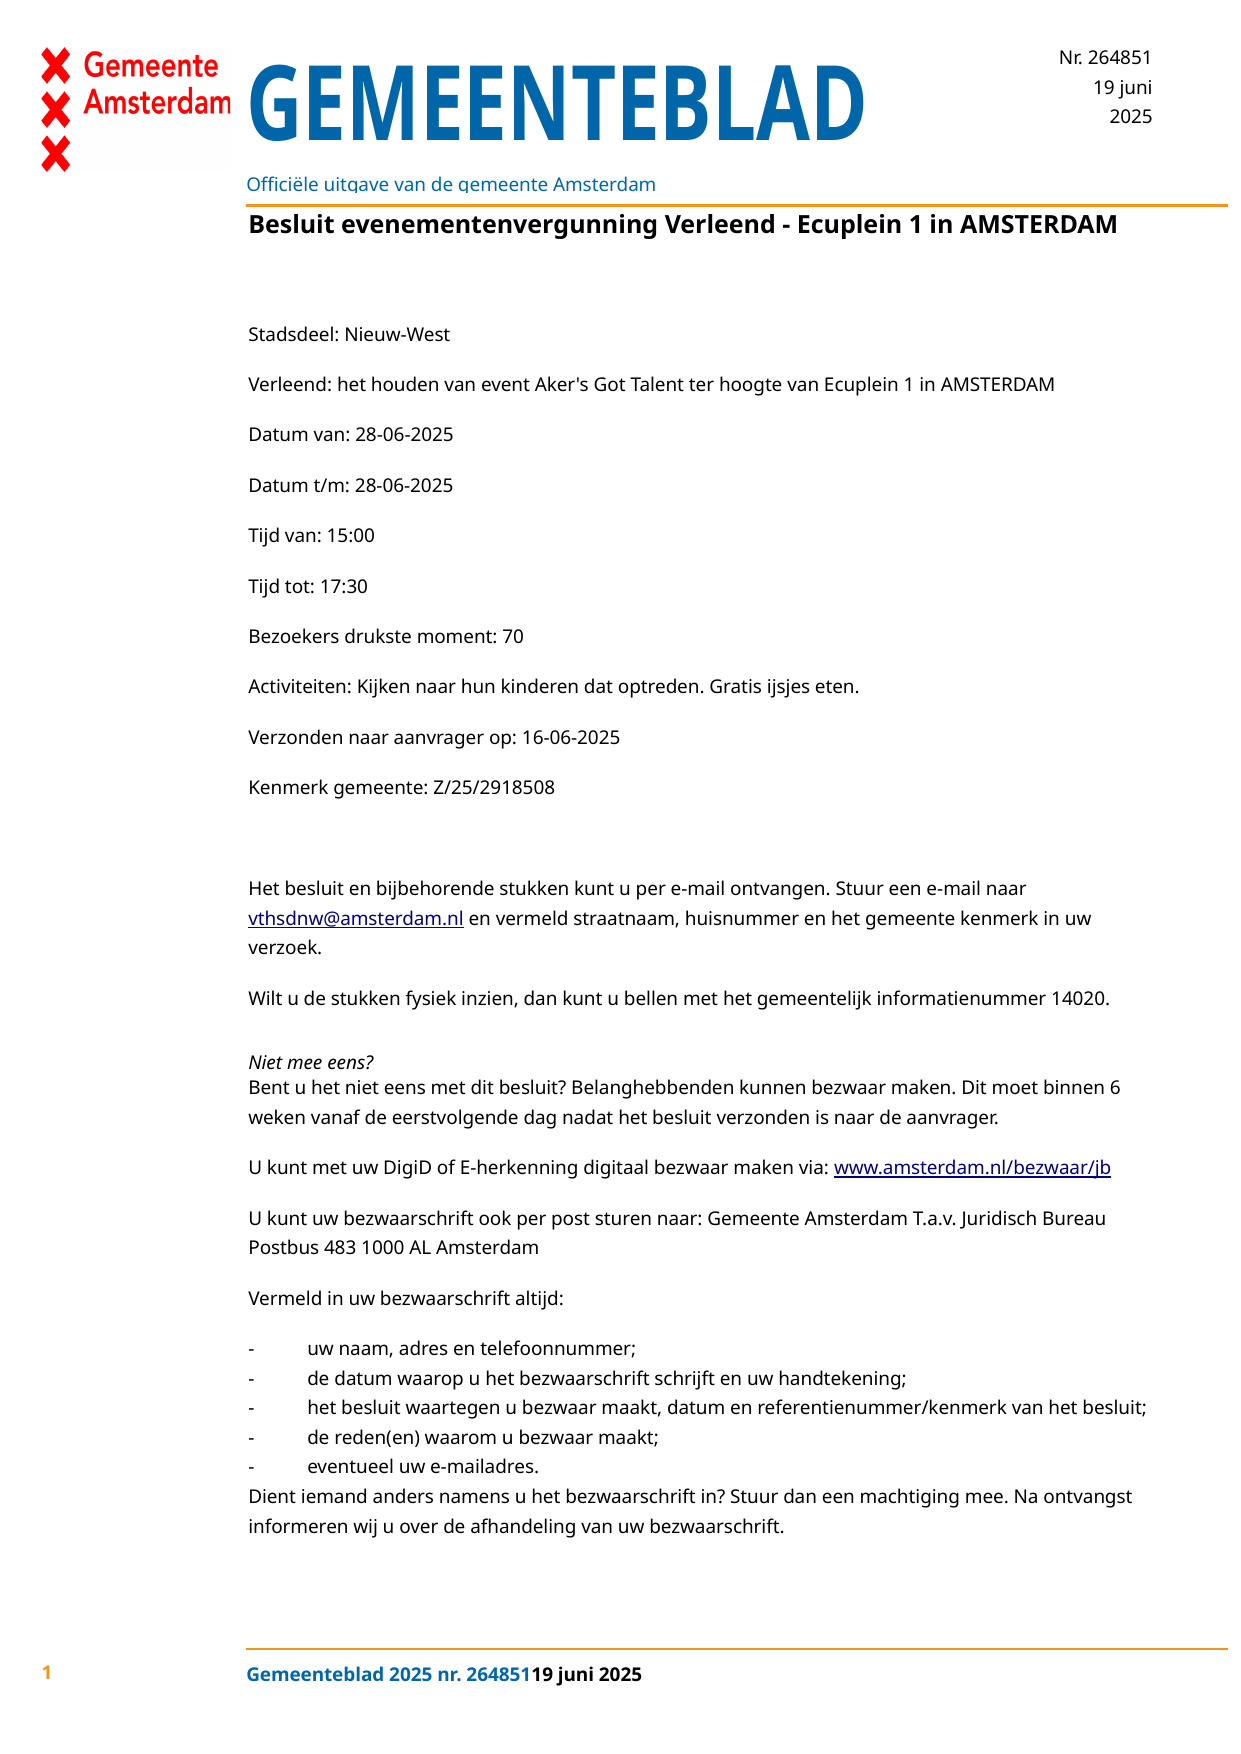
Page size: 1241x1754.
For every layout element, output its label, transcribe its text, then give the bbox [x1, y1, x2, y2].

text Tijd van: 15:00 [248, 522, 1152, 548]
text Vermeld in uw bezwaarschrift altijd: [248, 1285, 1152, 1311]
text U kunt met uw DigiD of E-herkenning digitaal bezwaar maken via: www.amsterdam.nl/bezwaar/jb [248, 1154, 1152, 1180]
list het besluit waartegen u bezwaar maakt, datum en referentienummer/kenmerk van het besluit; [248, 1394, 1152, 1420]
text Stadsdeel: Nieuw-West [248, 321, 1152, 346]
text Activiteiten: Kijken naar hun kinderen dat optreden. Gratis ijsjes eten. [248, 674, 1152, 699]
text Datum t/m: 28-06-2025 [248, 472, 1152, 498]
text U kunt uw bezwaarschrift ook per post sturen naar: Gemeente Amsterdam T.a.v. Juridisch Bureau Postbus 483 1000 AL Amsterdam [248, 1205, 1152, 1260]
text Wilt u de stukken fysiek inzien, dan kunt u bellen met het gemeentelijk informatienummer 14020. [248, 985, 1152, 1011]
text Het besluit en bijbehorende stukken kunt u per e-mail ontvangen. Stuur een e-mail naar vthsdnw@amsterdam.nl en vermeld straatnaam, huisnummer en het gemeente kenmerk in uw verzoek. [248, 875, 1152, 960]
text Bezoekers drukste moment: 70 [248, 623, 1152, 649]
list eventueel uw e-mailadres. [248, 1454, 1152, 1479]
text Niet mee eens? [248, 1049, 1152, 1074]
text Verleend: het houden van event Aker's Got Talent ter hoogte van Ecuplein 1 in AMSTERDAM [248, 371, 1152, 397]
text Tijd tot: 17:30 [248, 573, 1152, 598]
picture [41, 47, 231, 172]
text Besluit evenementenvergunning Verleend - Ecuplein 1 in AMSTERDAM [248, 207, 1152, 241]
text Verzonden naar aanvrager op: 16-06-2025 [248, 724, 1152, 750]
list de reden(en) waarom u bezwaar maakt; [248, 1424, 1152, 1450]
text Dient iemand anders namens u het bezwaarschrift in? Stuur dan een machtiging mee. Na ontvangst informeren wij u over de afhandeling van uw bezwaarschrift. [248, 1483, 1152, 1539]
list uw naam, adres en telefoonnummer; [248, 1335, 1152, 1361]
text Datum van: 28-06-2025 [248, 422, 1152, 447]
text Bent u het niet eens met dit besluit? Belanghebbenden kunnen bezwaar maken. Dit moet binnen 6 weken vanaf de eerstvolgende dag nadat het besluit verzonden is naar de aanvrager. [248, 1074, 1152, 1130]
list de datum waarop u het bezwaarschrift schrijft en uw handtekening; [248, 1365, 1152, 1391]
text Kenmerk gemeente: Z/25/2918508 [248, 774, 1152, 800]
